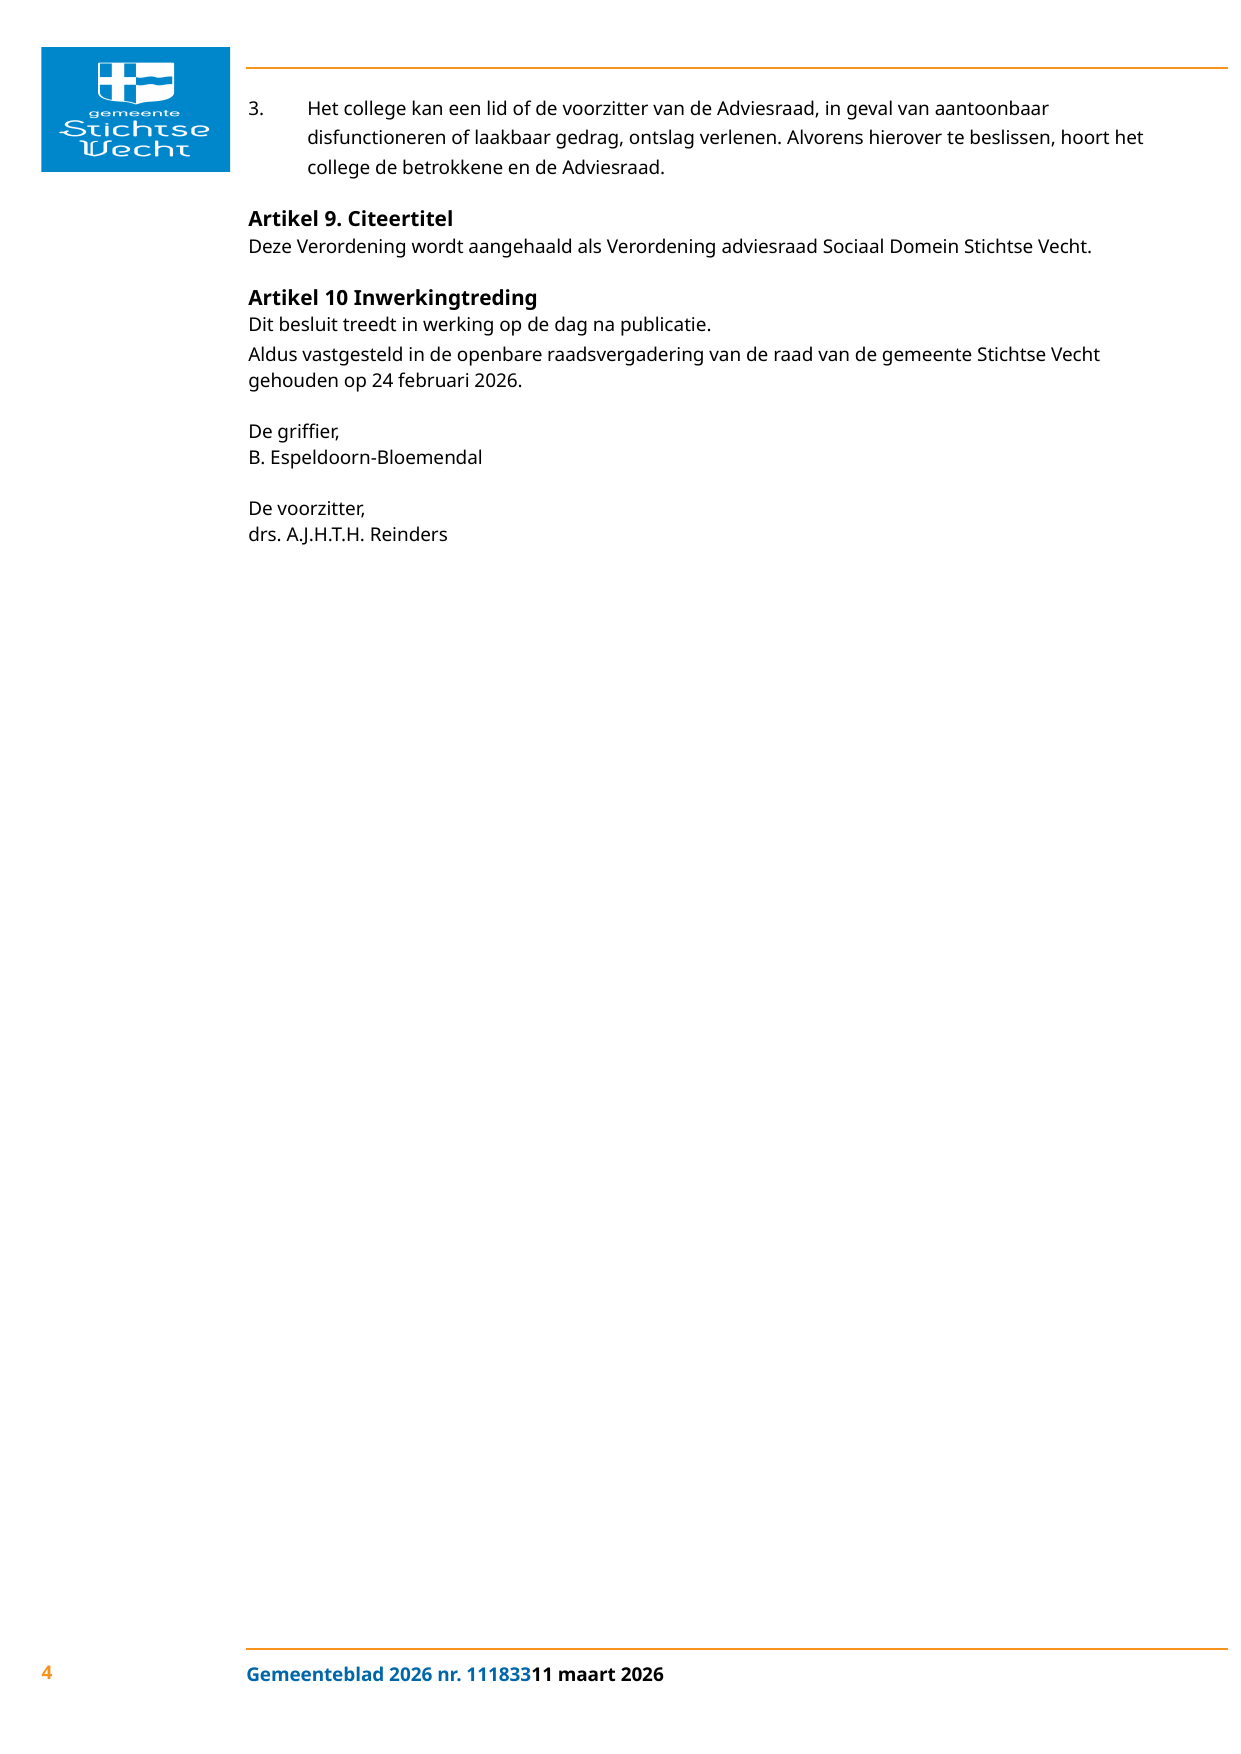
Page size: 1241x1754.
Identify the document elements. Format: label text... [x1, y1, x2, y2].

picture [99, 63, 135, 101]
text Deze Verordening wordt aangehaald als Verordening adviesraad Sociaal Domein Stichtse Vecht. [248, 233, 1152, 258]
text Artikel 9. Citeertitel [248, 204, 1152, 233]
list Het college kan een lid of de voorzitter van de Adviesraad, in geval van aantoonbaar disfunctioneren of laakbaar gedrag, ontslag verlenen. Alvorens hierover te beslissen, hoort het college de betrokkene en de Adviesraad. [248, 95, 1152, 180]
text Artikel 10 Inwerkingtreding [248, 283, 1152, 312]
picture [137, 63, 174, 103]
text Dit besluit treedt in werking op de dag na publicatie. [248, 312, 1152, 337]
text De voorzitter, [248, 496, 1152, 521]
text drs. A.J.H.T.H. Reinders [248, 521, 1152, 547]
text Aldus vastgesteld in de openbare raadsvergadering van de raad van de gemeente Stichtse Vecht gehouden op 24 februari 2026. [248, 341, 1152, 393]
text B. Espeldoorn-Bloemendal [248, 444, 1152, 470]
text De griffier, [248, 418, 1152, 444]
